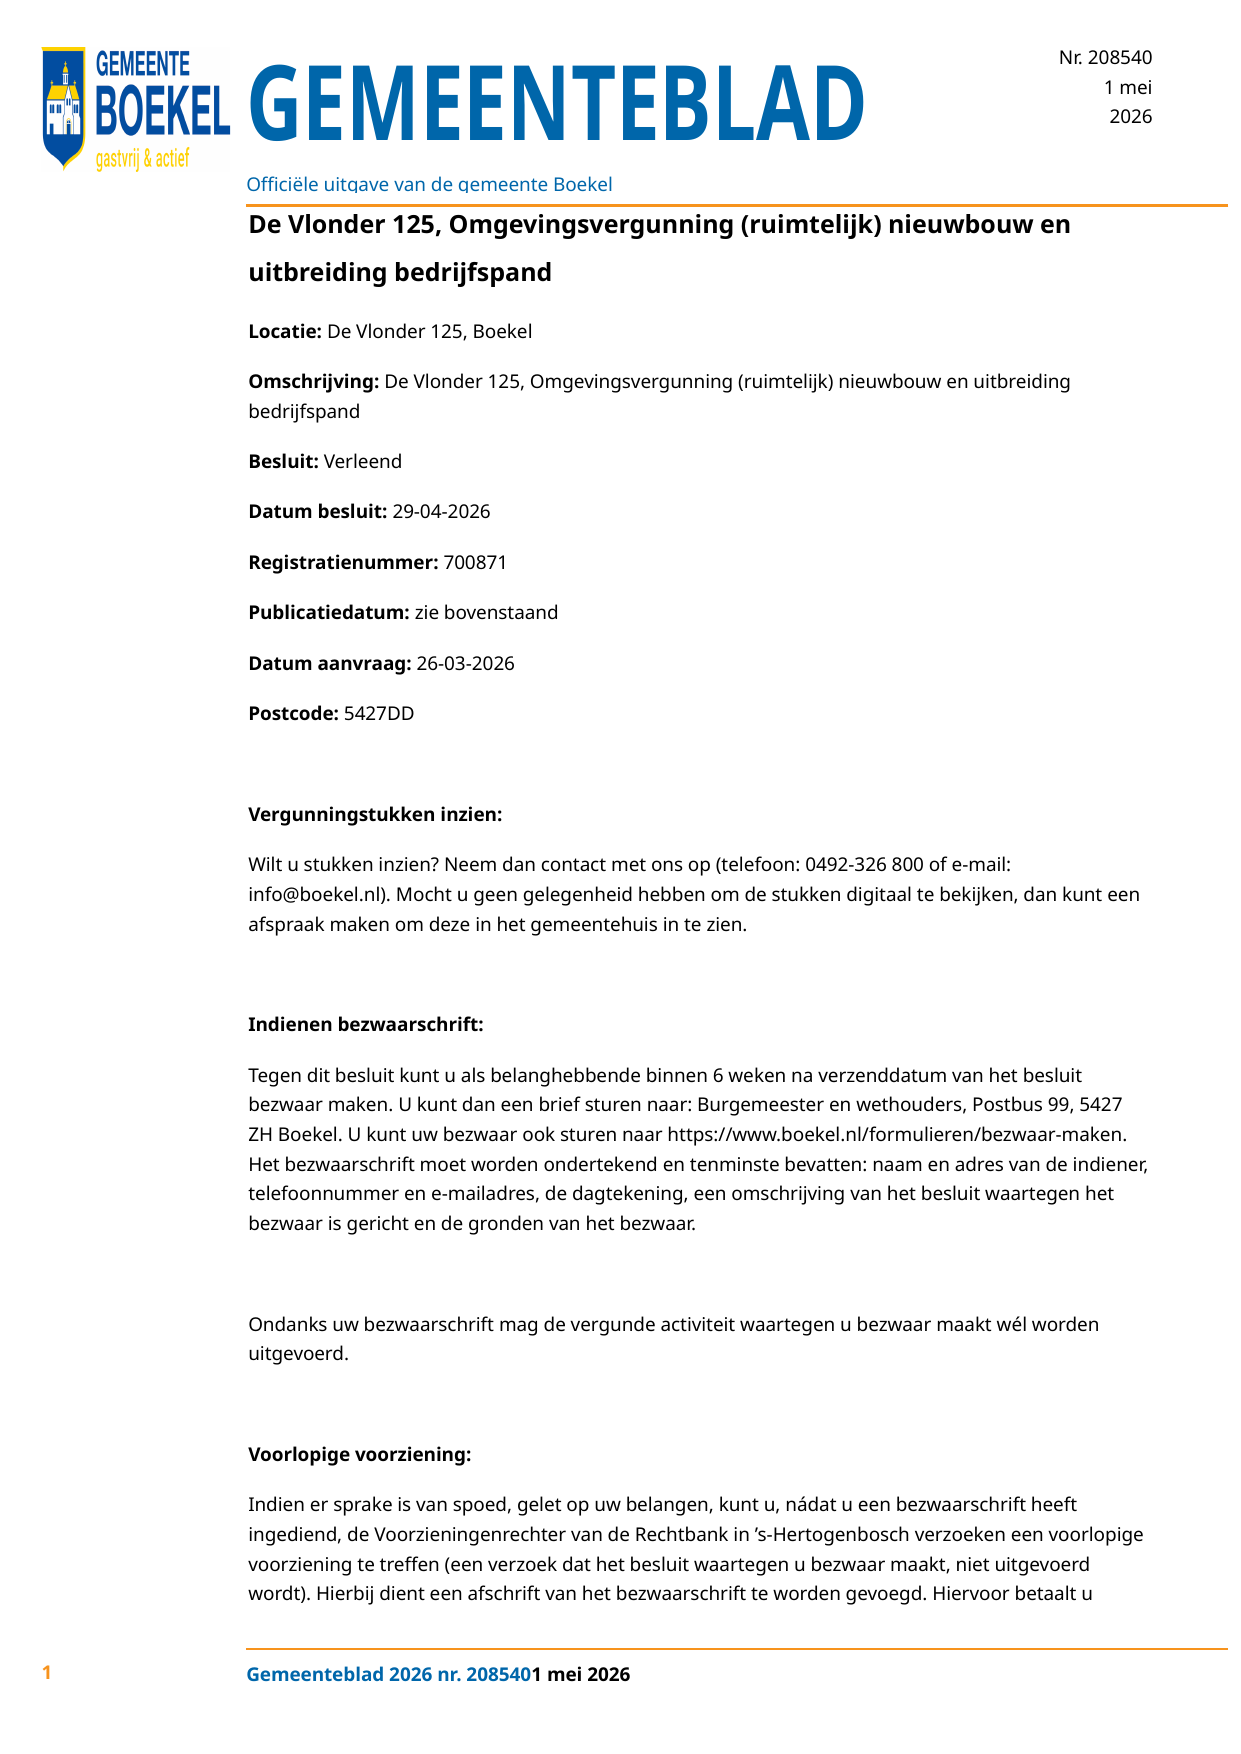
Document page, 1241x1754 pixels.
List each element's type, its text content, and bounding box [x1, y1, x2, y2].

text Postcode: 5427DD [248, 700, 1152, 726]
text Vergunningstukken inzien: [248, 801, 1152, 827]
picture [41, 47, 231, 172]
text Indienen bezwaarschrift: [248, 1012, 1152, 1037]
text Omschrijving: De Vlonder 125, Omgevingsvergunning (ruimtelijk) nieuwbouw en uitbreiding bedrijfspand [248, 368, 1152, 424]
text Registratienummer: 700871 [248, 549, 1152, 575]
text Wilt u stukken inzien? Neem dan contact met ons op (telefoon: 0492-326 800 of e-mail: info@boekel.nl). Mocht u geen gelegenheid hebben om de stukken digitaal te bekijken, dan kunt een afspraak maken om deze in het gemeentehuis in te zien. [248, 852, 1152, 937]
text Datum besluit: 29-04-2026 [248, 499, 1152, 524]
text De Vlonder 125, Omgevingsvergunning (ruimtelijk) nieuwbouw en uitbreiding bedrijfspand [248, 207, 1152, 288]
text Voorlopige voorziening: [248, 1441, 1152, 1467]
text Besluit: Verleend [248, 448, 1152, 474]
text Publicatiedatum: zie bovenstaand [248, 599, 1152, 625]
text Locatie: De Vlonder 125, Boekel [248, 318, 1152, 344]
text Tegen dit besluit kunt u als belanghebbende binnen 6 weken na verzenddatum van het besluit bezwaar maken. U kunt dan een brief sturen naar: Burgemeester en wethouders, Postbus 99, 5427 ZH Boekel. U kunt uw bezwaar ook sturen naar https://www.boekel.nl/formulieren/bezwaar-maken. Het bezwaarschrift moet worden ondertekend en tenminste bevatten: naam en adres van de indiener, telefoonnummer en e-mailadres, de dagtekening, een omschrijving van het besluit waartegen het bezwaar is gericht en de gronden van het bezwaar. [248, 1062, 1152, 1236]
text Datum aanvraag: 26-03-2026 [248, 650, 1152, 676]
text Indien er sprake is van spoed, gelet op uw belangen, kunt u, nádat u een bezwaarschrift heeft ingediend, de Voorzieningenrechter van de Rechtbank in ’s-Hertogenbosch verzoeken een voorlopige voorziening te treffen (een verzoek dat het besluit waartegen u bezwaar maakt, niet uitgevoerd wordt). Hierbij dient een afschrift van het bezwaarschrift te worden gevoegd. Hiervoor betaalt u [248, 1492, 1152, 1606]
text Ondanks uw bezwaarschrift mag de vergunde activiteit waartegen u bezwaar maakt wél worden uitgevoerd. [248, 1311, 1152, 1366]
